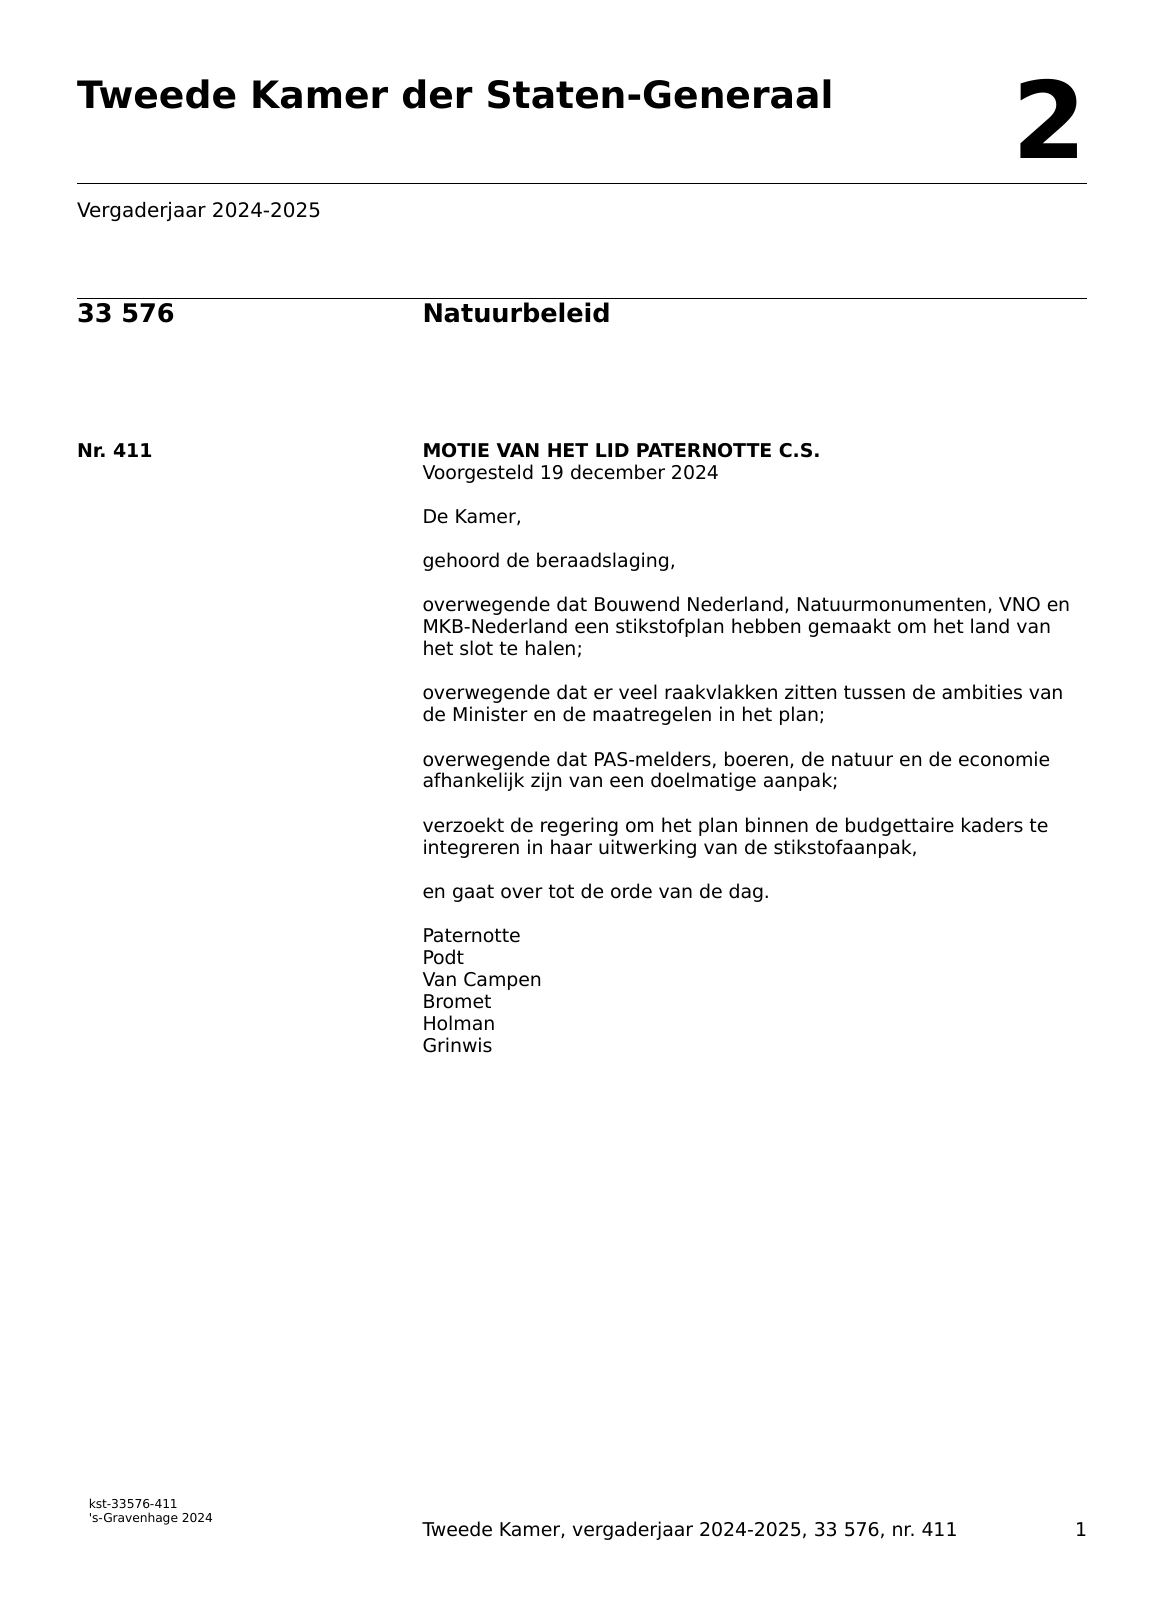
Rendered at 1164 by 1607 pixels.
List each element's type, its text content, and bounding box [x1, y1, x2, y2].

text 's-Gravenhage 2024 [88, 1511, 323, 1525]
text Van Campen [422, 969, 1087, 991]
text Grinwis [422, 1035, 1087, 1057]
text kst-33576-411 [88, 1497, 323, 1511]
text gehoord de beraadslaging, [422, 550, 1087, 572]
text Voorgesteld 19 december 2024 [422, 462, 1087, 484]
text overwegende dat PAS-melders, boeren, de natuur en de economie afhankelijk zijn van een doelmatige aanpak; [422, 748, 1087, 792]
subtitle 33 576 Natuurbeleid [77, 299, 1087, 329]
text Holman [422, 1013, 1087, 1035]
text Podt [422, 947, 1087, 969]
text De Kamer, [422, 506, 1087, 528]
table_cell Vergaderjaar 2024-2025 [77, 184, 1087, 298]
subtitle Nr. 411 MOTIE VAN HET LID PATERNOTTE C.S. [77, 440, 1087, 462]
text overwegende dat Bouwend Nederland, Natuurmonumenten, VNO en MKB-Nederland een stikstofplan hebben gemaakt om het land van het slot te halen; [422, 594, 1087, 660]
text Paternotte [422, 925, 1087, 947]
table_header Tweede Kamer der Staten-Generaal [77, 59, 886, 183]
text overwegende dat er veel raakvlakken zitten tussen de ambities van de Minister en de maatregelen in het plan; [422, 682, 1087, 726]
text en gaat over tot de orde van de dag. [422, 881, 1087, 903]
text Bromet [422, 991, 1087, 1013]
table_header 2 [886, 59, 1087, 183]
text verzoekt de regering om het plan binnen de budgettaire kaders te integreren in haar uitwerking van de stikstofaanpak, [422, 814, 1087, 858]
